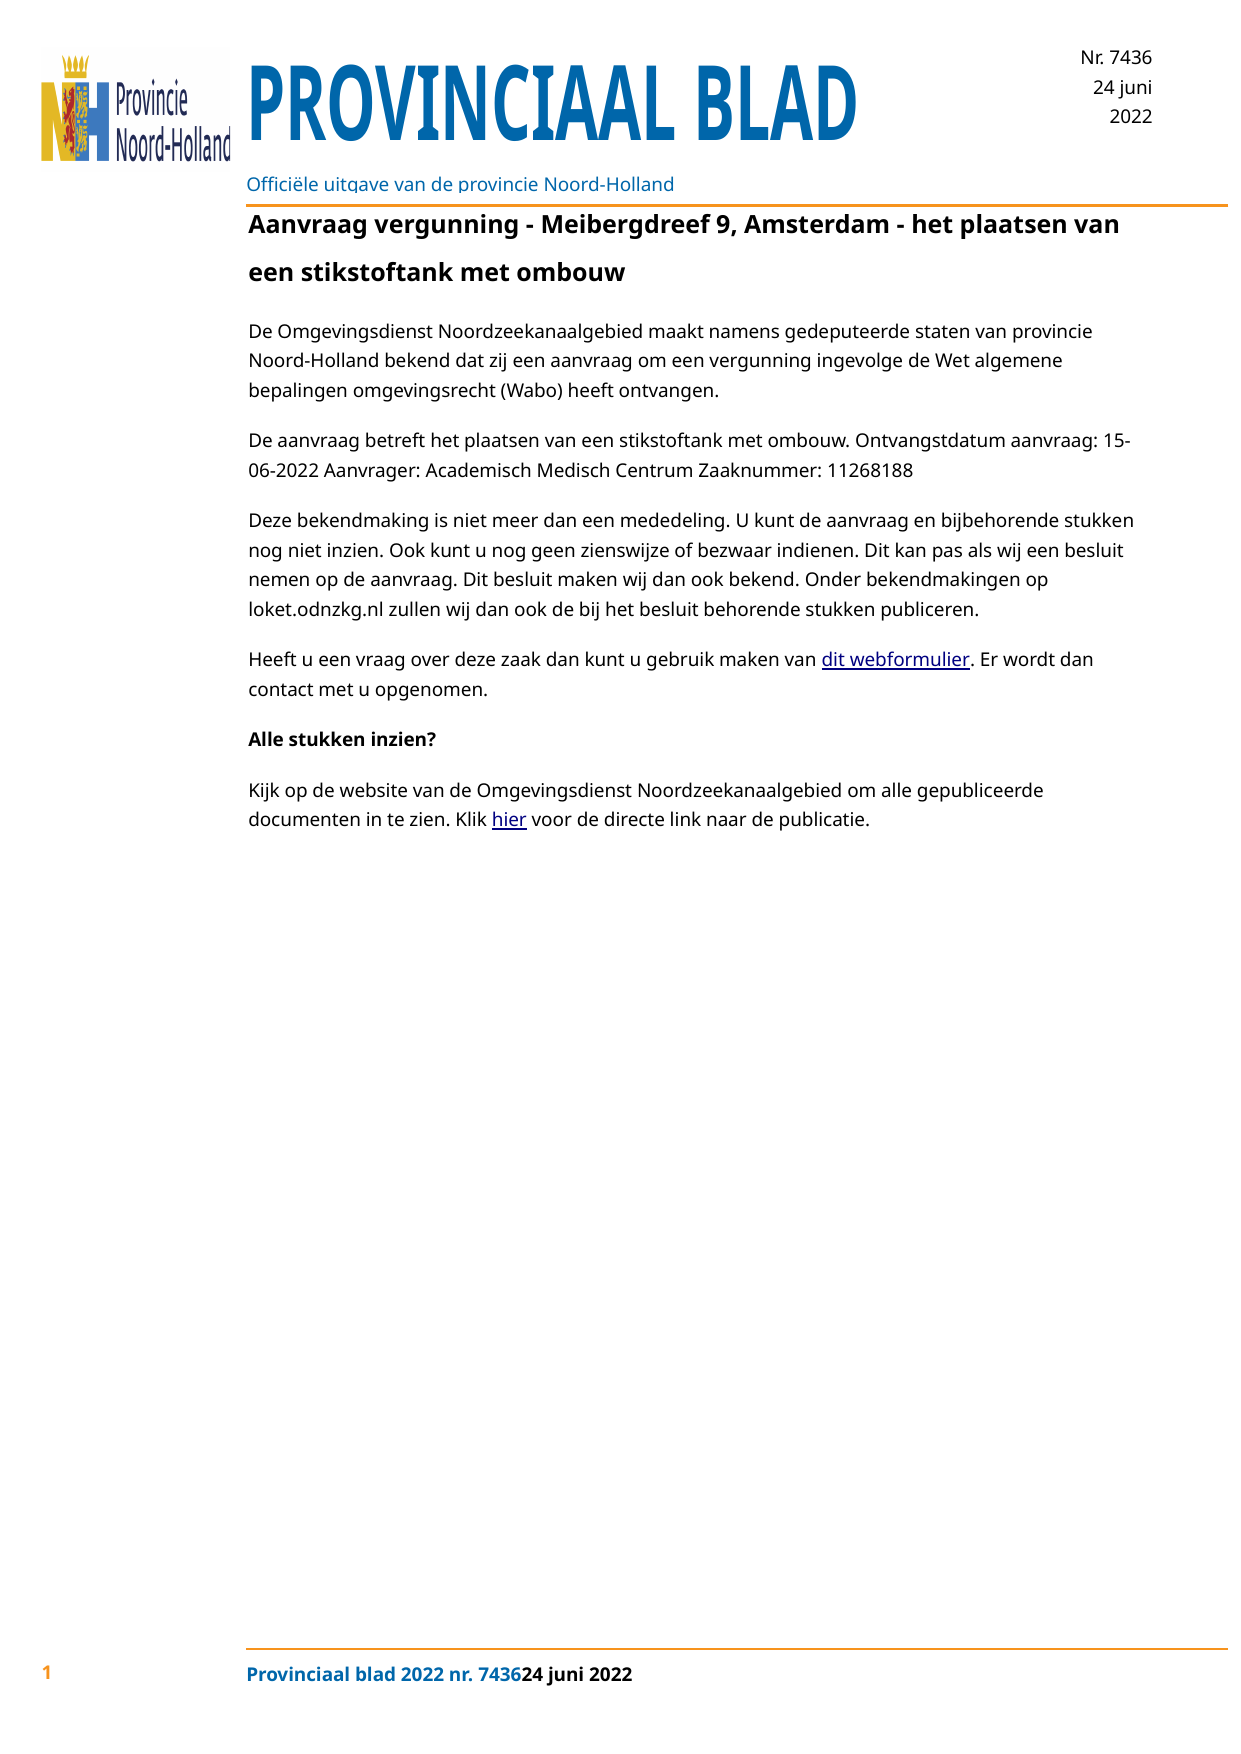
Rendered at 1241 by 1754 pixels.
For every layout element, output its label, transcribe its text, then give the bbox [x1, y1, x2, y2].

text Alle stukken inzien? [248, 727, 1152, 752]
picture [41, 47, 231, 172]
text Heeft u een vraag over deze zaak dan kunt u gebruik maken van dit webformulier. Er wordt dan contact met u opgenomen. [248, 647, 1152, 702]
text De aanvraag betreft het plaatsen van een stikstoftank met ombouw. Ontvangstdatum aanvraag: 15-06-2022 Aanvrager: Academisch Medisch Centrum Zaaknummer: 11268188 [248, 427, 1152, 483]
text De Omgevingsdienst Noordzeekanaalgebied maakt namens gedeputeerde staten van provincie Noord-Holland bekend dat zij een aanvraag om een vergunning ingevolge de Wet algemene bepalingen omgevingsrecht (Wabo) heeft ontvangen. [248, 318, 1152, 403]
text Aanvraag vergunning - Meibergdreef 9, Amsterdam - het plaatsen van een stikstoftank met ombouw [248, 207, 1152, 288]
text Kijk op de website van de Omgevingsdienst Noordzeekanaalgebied om alle gepubliceerde documenten in te zien. Klik hier voor de directe link naar de publicatie. [248, 777, 1152, 832]
text Deze bekendmaking is niet meer dan een mededeling. U kunt de aanvraag en bijbehorende stukken nog niet inzien. Ook kunt u nog geen zienswijze of bezwaar indienen. Dit kan pas als wij een besluit nemen op de aanvraag. Dit besluit maken wij dan ook bekend. Onder bekendmakingen op loket.odnzkg.nl zullen wij dan ook de bij het besluit behorende stukken publiceren. [248, 507, 1152, 622]
